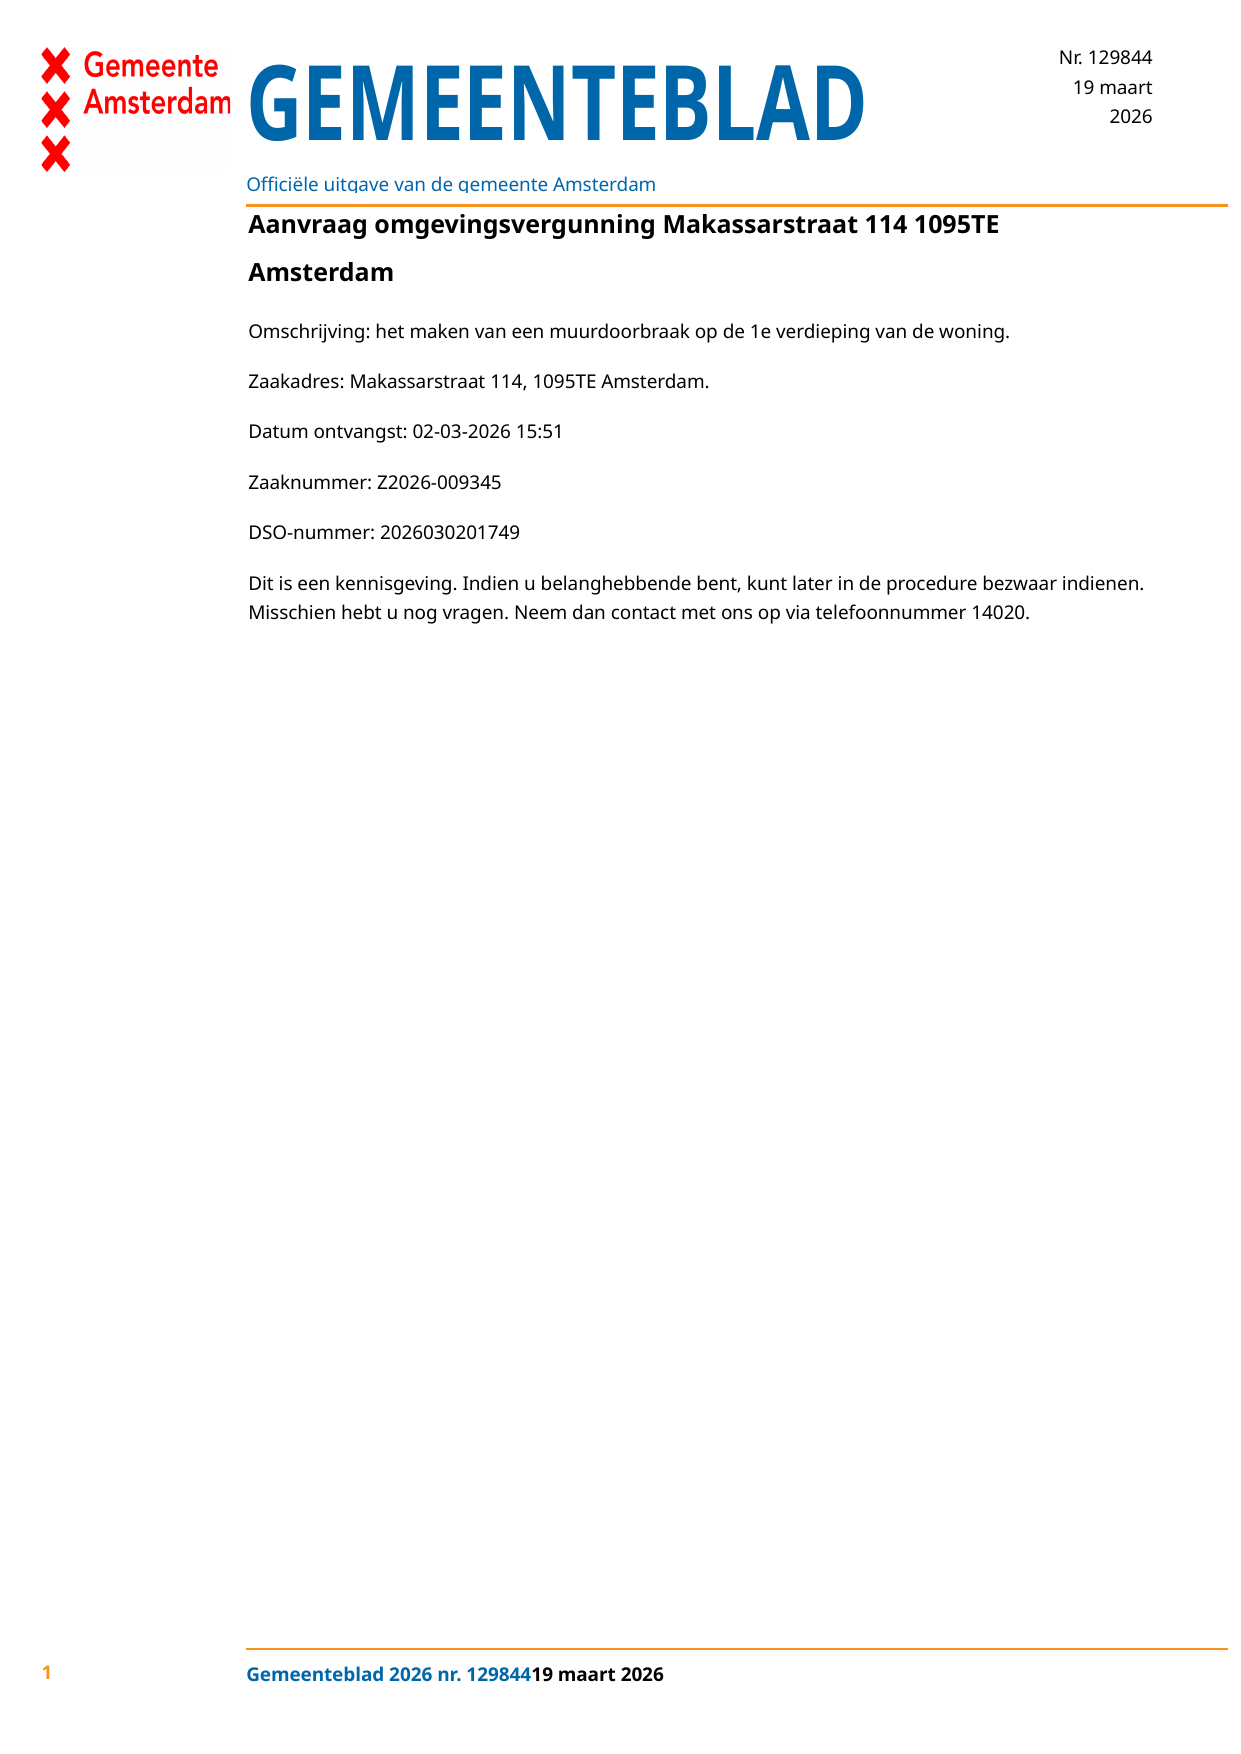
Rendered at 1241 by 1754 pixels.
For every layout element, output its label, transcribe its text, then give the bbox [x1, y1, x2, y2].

text Zaaknummer: Z2026-009345 [248, 469, 1152, 495]
text DSO-nummer: 2026030201749 [248, 519, 1152, 545]
picture [41, 47, 231, 172]
text Zaakadres: Makassarstraat 114, 1095TE Amsterdam. [248, 368, 1152, 394]
text Dit is een kennisgeving. Indien u belanghebbende bent, kunt later in de procedure bezwaar indienen. Misschien hebt u nog vragen. Neem dan contact met ons op via telefoonnummer 14020. [248, 570, 1152, 625]
text Aanvraag omgevingsvergunning Makassarstraat 114 1095TE Amsterdam [248, 207, 1152, 288]
text Omschrijving: het maken van een muurdoorbraak op de 1e verdieping van de woning. [248, 318, 1152, 344]
text Datum ontvangst: 02-03-2026 15:51 [248, 419, 1152, 444]
